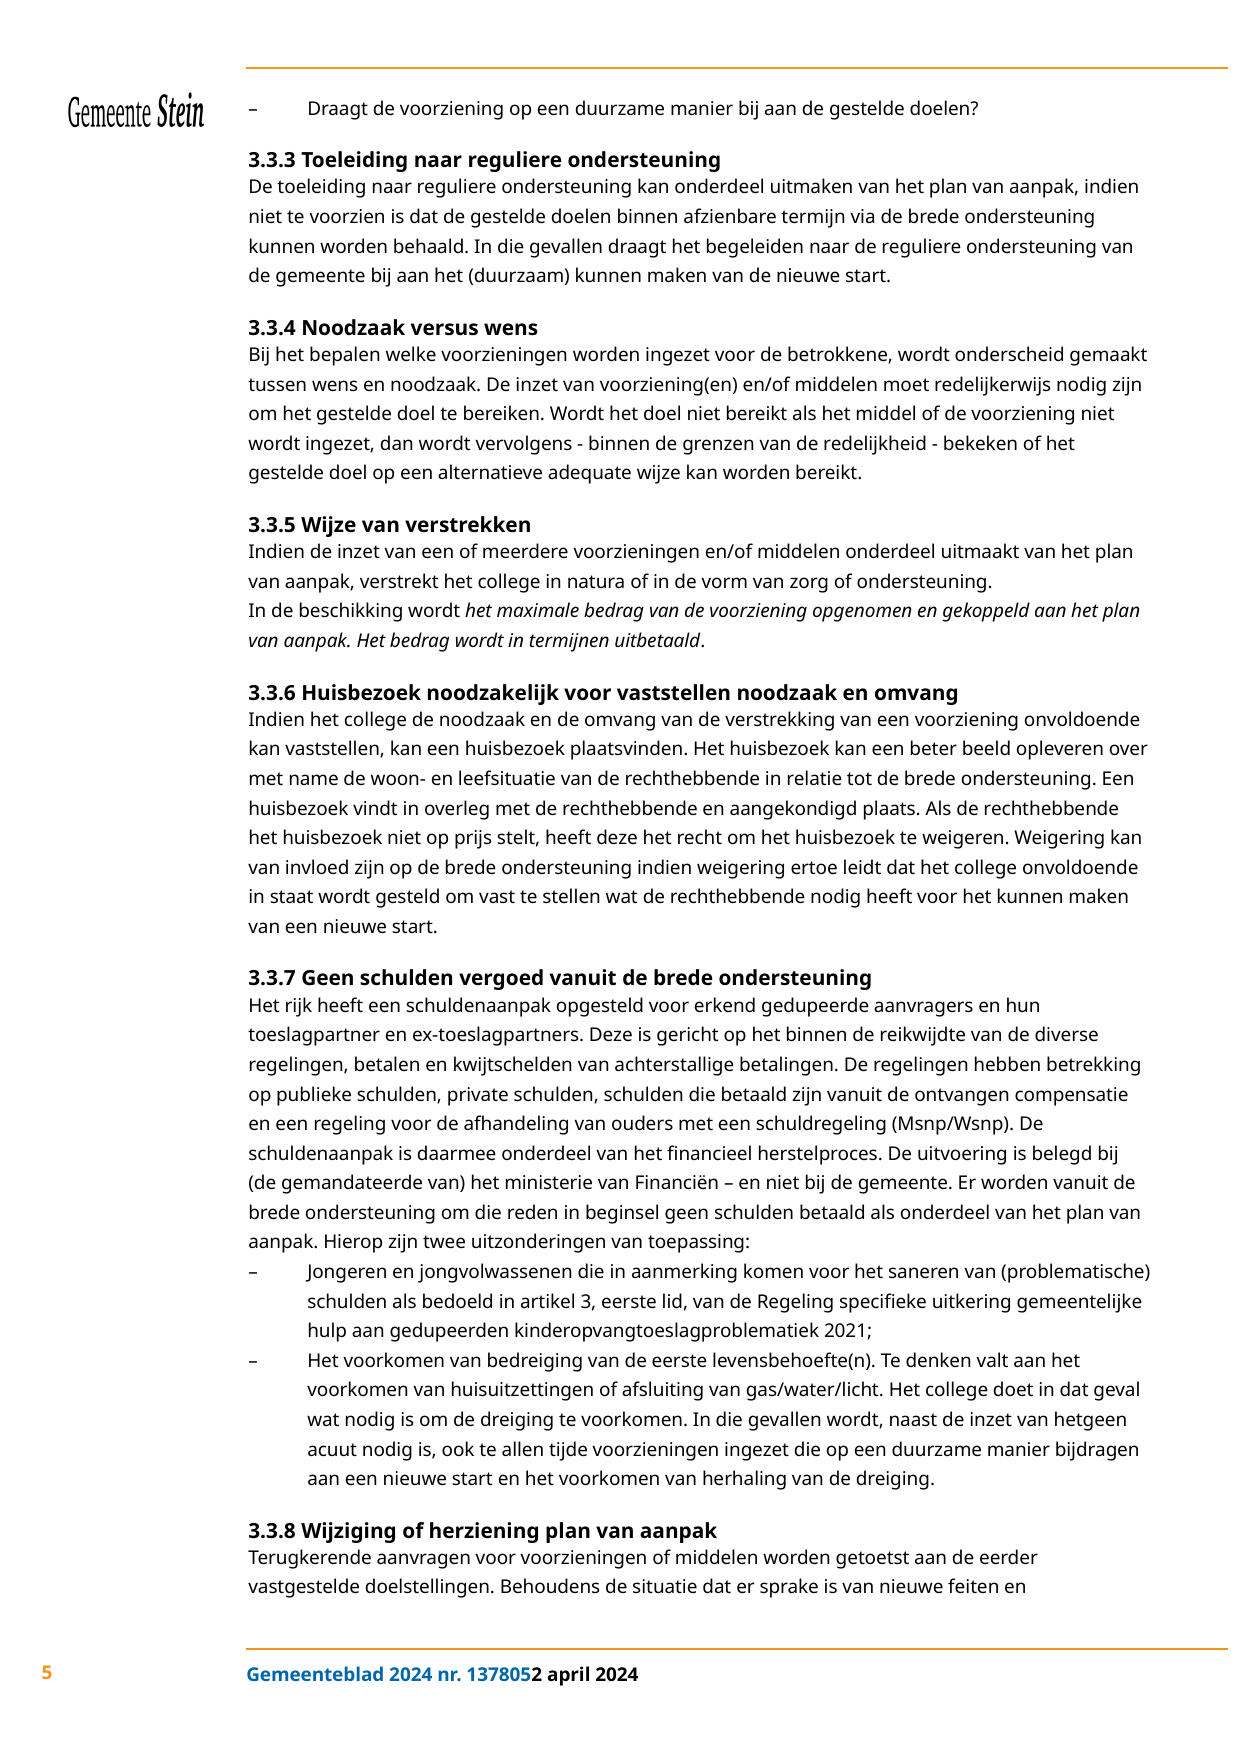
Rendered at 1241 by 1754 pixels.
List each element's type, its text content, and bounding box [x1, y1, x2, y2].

text 3.3.4 Noodzaak versus wens [248, 313, 1152, 341]
text Bij het bepalen welke voorzieningen worden ingezet voor de betrokkene, wordt onderscheid gemaakt tussen wens en noodzaak. De inzet van voorziening(en) en/of middelen moet redelijkerwijs nodig zijn om het gestelde doel te bereiken. Wordt het doel niet bereikt als het middel of de voorziening niet wordt ingezet, dan wordt vervolgens - binnen de grenzen van de redelijkheid - bekeken of het gestelde doel op een alternatieve adequate wijze kan worden bereikt. [248, 341, 1152, 485]
text In de beschikking wordt het maximale bedrag van de voorziening opgenomen en gekoppeld aan het plan van aanpak. Het bedrag wordt in termijnen uitbetaald. [248, 598, 1152, 653]
list Draagt de voorziening op een duurzame manier bij aan de gestelde doelen? [248, 95, 1152, 121]
picture [41, 47, 231, 172]
text 3.3.7 Geen schulden vergoed vanuit de brede ondersteuning [248, 963, 1152, 992]
text Het rijk heeft een schuldenaanpak opgesteld voor erkend gedupeerde aanvragers en hun toeslagpartner en ex-toeslagpartners. Deze is gericht op het binnen de reikwijdte van de diverse regelingen, betalen en kwijtschelden van achterstallige betalingen. De regelingen hebben betrekking op publieke schulden, private schulden, schulden die betaald zijn vanuit de ontvangen compensatie en een regeling voor de afhandeling van ouders met een schuldregeling (Msnp/Wsnp). De schuldenaanpak is daarmee onderdeel van het financieel herstelproces. De uitvoering is belegd bij (de gemandateerde van) het ministerie van Financiën – en niet bij de gemeente. Er worden vanuit de brede ondersteuning om die reden in beginsel geen schulden betaald als onderdeel van het plan van aanpak. Hierop zijn twee uitzonderingen van toepassing: [248, 992, 1152, 1254]
text 3.3.5 Wijze van verstrekken [248, 510, 1152, 538]
list Het voorkomen van bedreiging van de eerste levensbehoefte(n). Te denken valt aan het voorkomen van huisuitzettingen of afsluiting van gas/water/licht. Het college doet in dat geval wat nodig is om de dreiging te voorkomen. In die gevallen wordt, naast de inzet van hetgeen acuut nodig is, ook te allen tijde voorzieningen ingezet die op een duurzame manier bijdragen aan een nieuwe start en het voorkomen van herhaling van de dreiging. [248, 1347, 1152, 1491]
text De toeleiding naar reguliere ondersteuning kan onderdeel uitmaken van het plan van aanpak, indien niet te voorzien is dat de gestelde doelen binnen afzienbare termijn via de brede ondersteuning kunnen worden behaald. In die gevallen draagt het begeleiden naar de reguliere ondersteuning van de gemeente bij aan het (duurzaam) kunnen maken van de nieuwe start. [248, 174, 1152, 288]
text 3.3.3 Toeleiding naar reguliere ondersteuning [248, 145, 1152, 174]
list Jongeren en jongvolwassenen die in aanmerking komen voor het saneren van (problematische) schulden als bedoeld in artikel 3, eerste lid, van de Regeling specifieke uitkering gemeentelijke hulp aan gedupeerden kinderopvangtoeslagproblematiek 2021; [248, 1258, 1152, 1343]
text Indien de inzet van een of meerdere voorzieningen en/of middelen onderdeel uitmaakt van het plan van aanpak, verstrekt het college in natura of in de vorm van zorg of ondersteuning. [248, 538, 1152, 594]
text Terugkerende aanvragen voor voorzieningen of middelen worden getoetst aan de eerder vastgestelde doelstellingen. Behoudens de situatie dat er sprake is van nieuwe feiten en [248, 1544, 1152, 1599]
text 3.3.8 Wijziging of herziening plan van aanpak [248, 1516, 1152, 1544]
text Indien het college de noodzaak en de omvang van de verstrekking van een voorziening onvoldoende kan vaststellen, kan een huisbezoek plaatsvinden. Het huisbezoek kan een beter beeld opleveren over met name de woon- en leefsituatie van de rechthebbende in relatie tot de brede ondersteuning. Een huisbezoek vindt in overleg met de rechthebbende en aangekondigd plaats. Als de rechthebbende het huisbezoek niet op prijs stelt, heeft deze het recht om het huisbezoek te weigeren. Weigering kan van invloed zijn op de brede ondersteuning indien weigering ertoe leidt dat het college onvoldoende in staat wordt gesteld om vast te stellen wat de rechthebbende nodig heeft voor het kunnen maken van een nieuwe start. [248, 706, 1152, 939]
text 3.3.6 Huisbezoek noodzakelijk voor vaststellen noodzaak en omvang [248, 678, 1152, 706]
